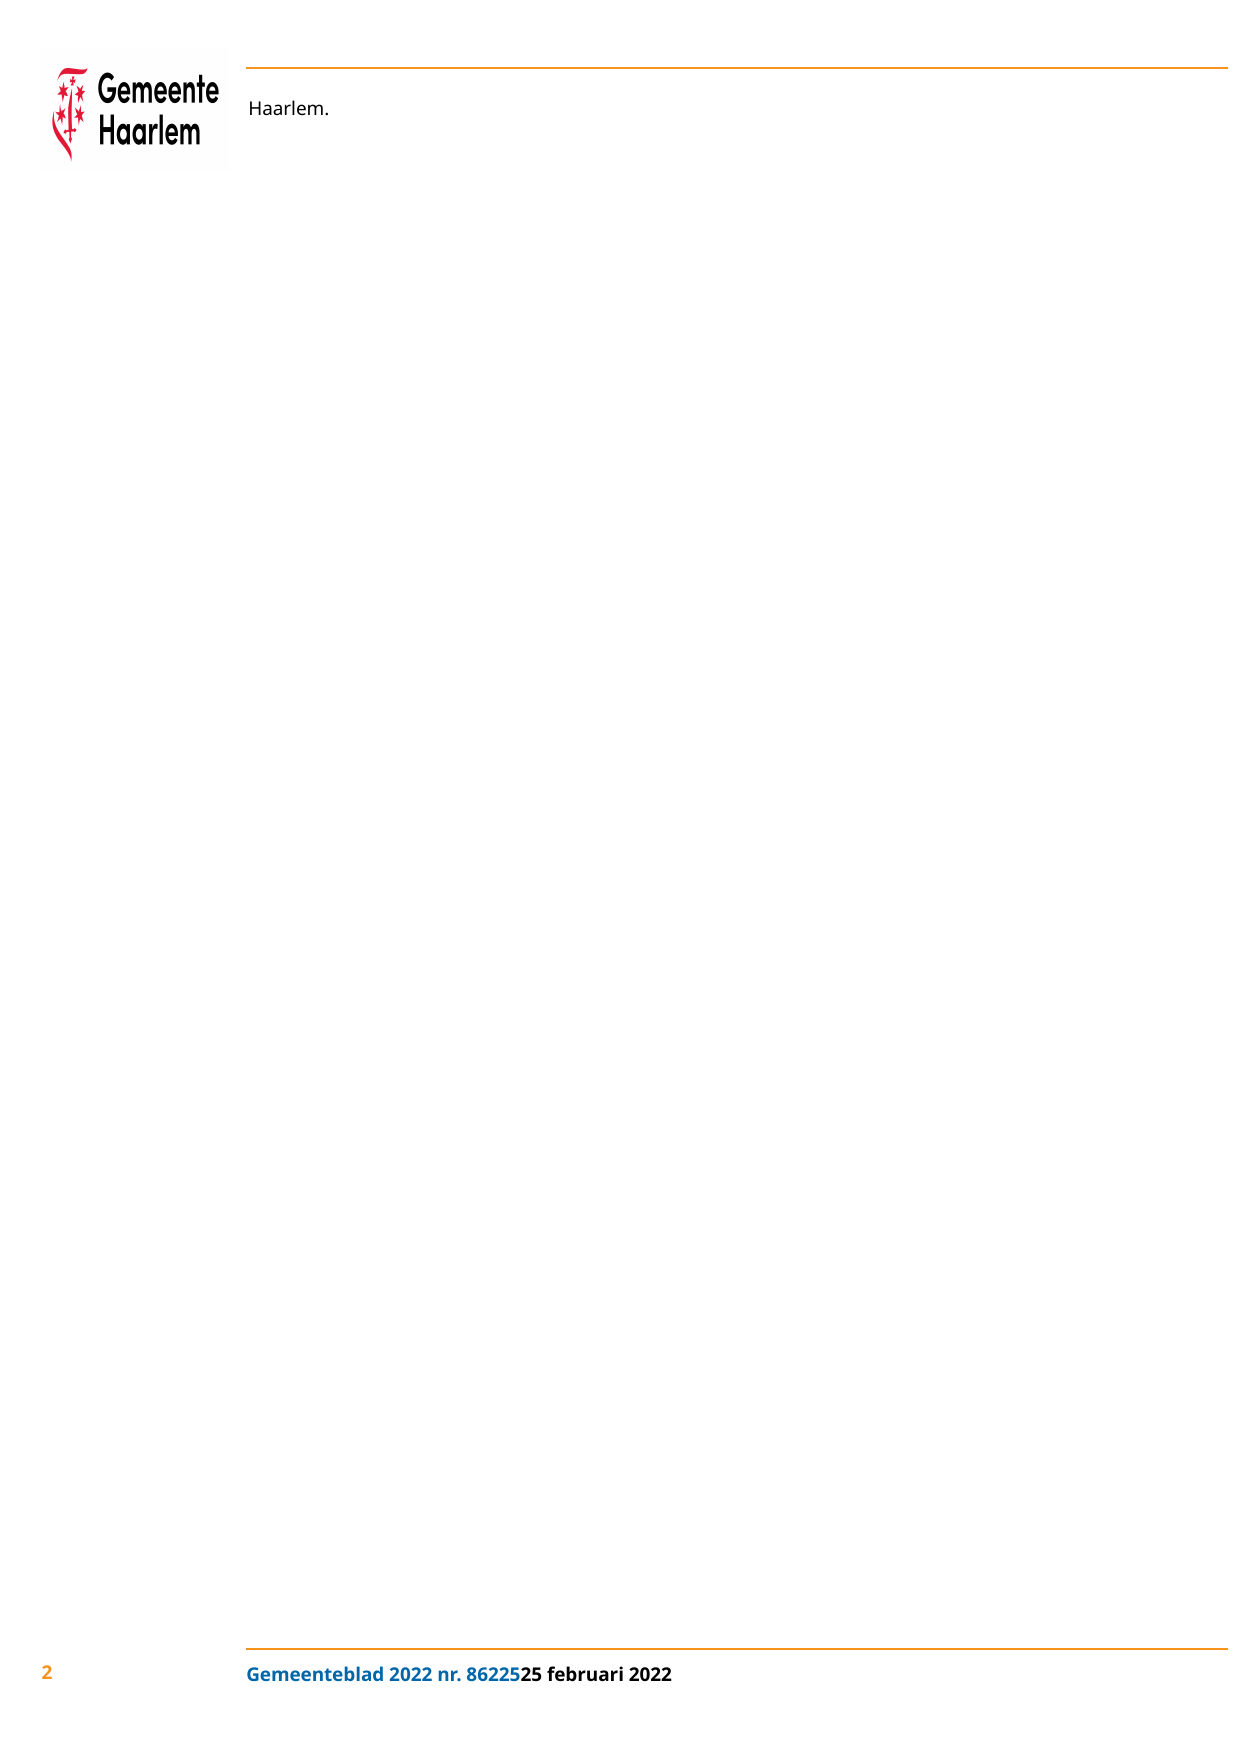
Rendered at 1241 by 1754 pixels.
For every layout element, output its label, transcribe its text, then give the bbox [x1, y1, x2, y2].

text Haarlem. [248, 95, 1152, 121]
picture [41, 47, 231, 172]
